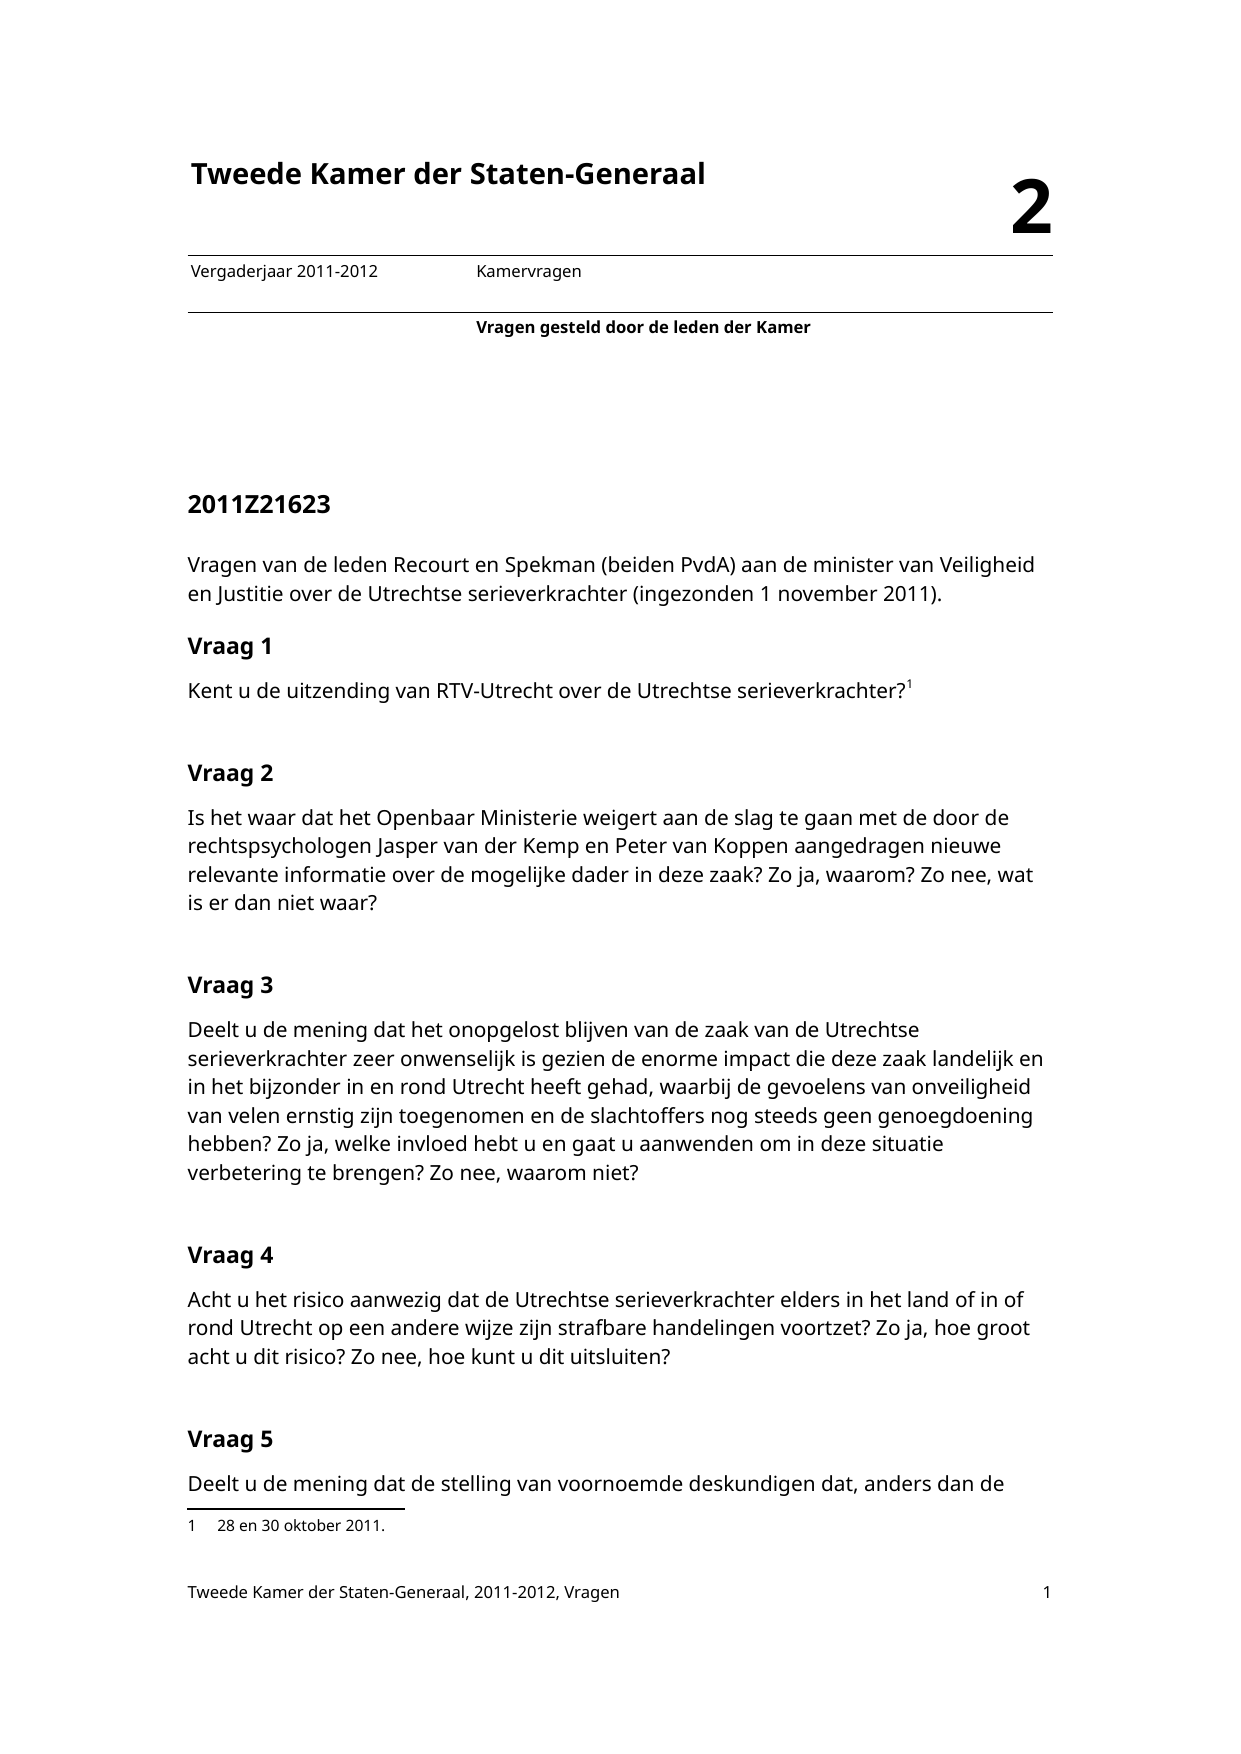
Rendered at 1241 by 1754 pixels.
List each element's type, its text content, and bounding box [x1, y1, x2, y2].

text Vragen van de leden Recourt en Spekman (beiden PvdA) aan de minister van Veiligheid en Justitie over de Utrechtse serieverkrachter (ingezonden 1 november 2011). [187, 550, 1053, 607]
table_cell Vragen gesteld door de leden der Kamer [473, 313, 1053, 339]
text Is het waar dat het Openbaar Ministerie weigert aan de slag te gaan met de door de rechtspsychologen Jasper van der Kemp en Peter van Koppen aangedragen nieuwe relevante informatie over de mogelijke dader in deze zaak? Zo ja, waarom? Zo nee, wat is er dan niet waar? [187, 803, 1053, 917]
table_cell Vergaderjaar 2011-2012 [188, 256, 473, 312]
text Acht u het risico aanwezig dat de Utrechtse serieverkrachter elders in het land of in of rond Utrecht op een andere wijze zijn strafbare handelingen voortzet? Zo ja, hoe groot acht u dit risico? Zo nee, hoe kunt u dit uitsluiten? [187, 1285, 1053, 1370]
text Deelt u de mening dat het onopgelost blijven van de zaak van de Utrechtse serieverkrachter zeer onwenselijk is gezien de enorme impact die deze zaak landelijk en in het bijzonder in en rond Utrecht heeft gehad, waarbij de gevoelens van onveiligheid van velen ernstig zijn toegenomen en de slachtoffers nog steeds geen genoegdoening hebben? Zo ja, welke invloed hebt u en gaat u aanwenden om in deze situatie verbetering te brengen? Zo nee, waarom niet? [187, 1016, 1053, 1186]
text 28 en 30 oktober 2011. [187, 1508, 1053, 1536]
subtitle Vraag 2 [187, 757, 1053, 788]
subtitle Vraag 5 [187, 1423, 1053, 1454]
subtitle Vraag 1 [187, 630, 1053, 661]
table_cell [188, 313, 473, 339]
subtitle Vraag 3 [187, 969, 1053, 1001]
subtitle Vraag 4 [187, 1239, 1053, 1270]
table_cell Kamervragen [473, 256, 1053, 312]
table_header 2 [880, 150, 1053, 255]
text Kent u de uitzending van RTV-Utrecht over de Utrechtse serieverkrachter? [187, 676, 1053, 704]
table_header Tweede Kamer der Staten-Generaal [188, 150, 879, 255]
text 2011Z21623 [187, 487, 1053, 521]
text Deelt u de mening dat de stelling van voornoemde deskundigen dat, anders dan de [187, 1469, 1053, 1497]
